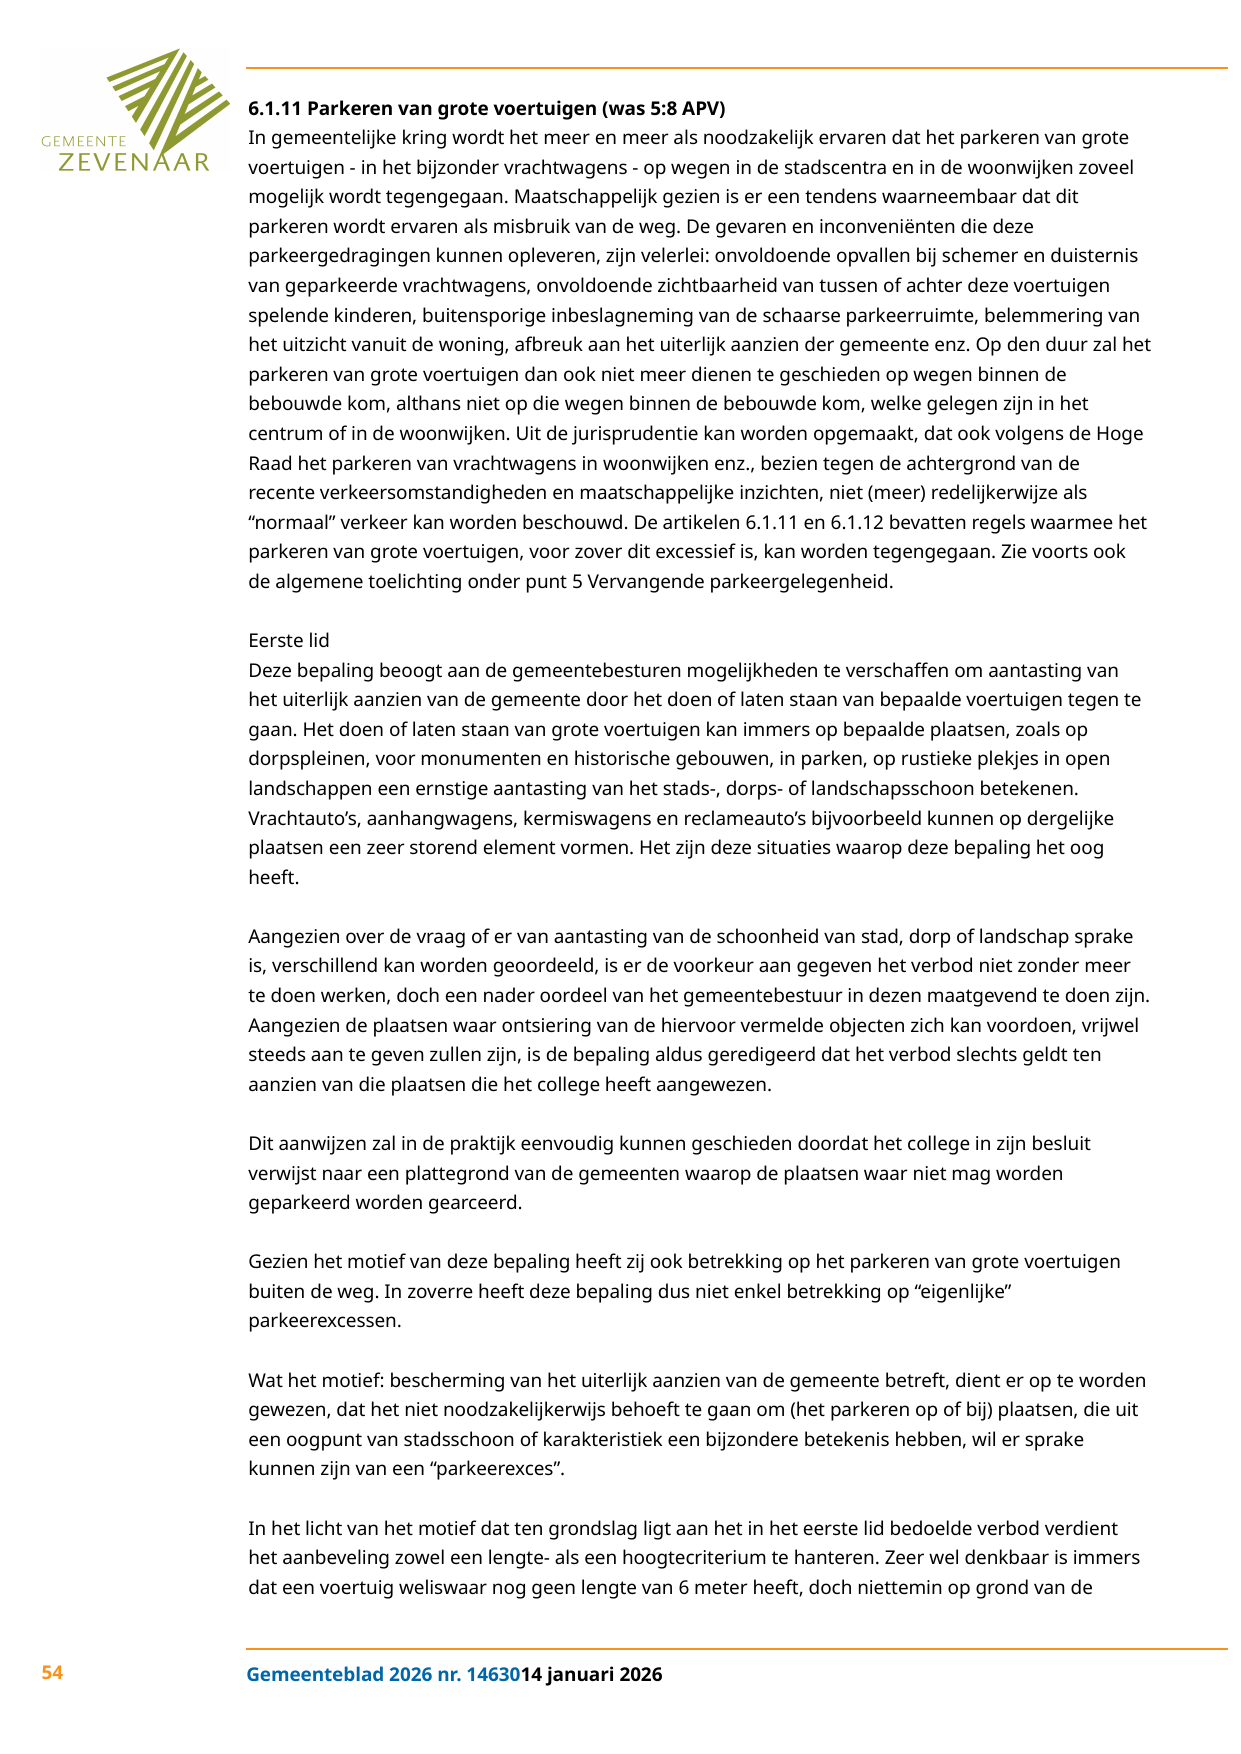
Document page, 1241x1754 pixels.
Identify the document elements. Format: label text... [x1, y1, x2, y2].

text In gemeentelijke kring wordt het meer en meer als noodzakelijk ervaren dat het parkeren van grote voertuigen - in het bijzonder vrachtwagens - op wegen in de stadscentra en in de woonwijken zoveel mogelijk wordt tegengegaan. Maatschappelijk gezien is er een tendens waarneembaar dat dit parkeren wordt ervaren als misbruik van de weg. De gevaren en inconveniënten die deze parkeergedragingen kunnen opleveren, zijn velerlei: onvoldoende opvallen bij schemer en duisternis van geparkeerde vrachtwagens, onvoldoende zichtbaarheid van tussen of achter deze voertuigen spelende kinderen, buitensporige inbeslagneming van de schaarse parkeerruimte, belemmering van het uitzicht vanuit de woning, afbreuk aan het uiterlijk aanzien der gemeente enz. Op den duur zal het parkeren van grote voertuigen dan ook niet meer dienen te geschieden op wegen binnen de bebouwde kom, althans niet op die wegen binnen de bebouwde kom, welke gelegen zijn in het centrum of in de woonwijken. Uit de jurisprudentie kan worden opgemaakt, dat ook volgens de Hoge Raad het parkeren van vrachtwagens in woonwijken enz., bezien tegen de achtergrond van de recente verkeersomstandigheden en maatschappelijke inzichten, niet (meer) redelijkerwijze als “normaal” verkeer kan worden beschouwd. De artikelen 6.1.11 en 6.1.12 bevatten regels waarmee het parkeren van grote voertuigen, voor zover dit excessief is, kan worden tegengegaan. Zie voorts ook de algemene toelichting onder punt 5 Vervangende parkeergelegenheid. [248, 124, 1152, 594]
text Gezien het motief van deze bepaling heeft zij ook betrekking op het parkeren van grote voertuigen buiten de weg. In zoverre heeft deze bepaling dus niet enkel betrekking op “eigenlijke” parkeerexcessen. [248, 1248, 1152, 1333]
text In het licht van het motief dat ten grondslag ligt aan het in het eerste lid bedoelde verbod verdient het aanbeveling zowel een lengte- als een hoogtecriterium te hanteren. Zeer wel denkbaar is immers dat een voertuig weliswaar nog geen lengte van 6 meter heeft, doch niettemin op grond van de [248, 1515, 1152, 1600]
text 6.1.11 Parkeren van grote voertuigen (was 5:8 APV) [248, 95, 1152, 121]
text Eerste lid [248, 627, 1152, 653]
text Dit aanwijzen zal in de praktijk eenvoudig kunnen geschieden doordat het college in zijn besluit verwijst naar een plattegrond van de gemeenten waarop de plaatsen waar niet mag worden geparkeerd worden gearceerd. [248, 1130, 1152, 1215]
text Wat het motief: bescherming van het uiterlijk aanzien van de gemeente betreft, dient er op te worden gewezen, dat het niet noodzakelijkerwijs behoeft te gaan om (het parkeren op of bij) plaatsen, die uit een oogpunt van stadsschoon of karakteristiek een bijzondere betekenis hebben, wil er sprake kunnen zijn van een “parkeerexces”. [248, 1367, 1152, 1481]
text Aangezien over de vraag of er van aantasting van de schoonheid van stad, dorp of landschap sprake is, verschillend kan worden geoordeeld, is er de voorkeur aan gegeven het verbod niet zonder meer te doen werken, doch een nader oordeel van het gemeentebestuur in dezen maatgevend te doen zijn. Aangezien de plaatsen waar ontsiering van de hiervoor vermelde objecten zich kan voordoen, vrijwel steeds aan te geven zullen zijn, is de bepaling aldus geredigeerd dat het verbod slechts geldt ten aanzien van die plaatsen die het college heeft aangewezen. [248, 923, 1152, 1097]
text Deze bepaling beoogt aan de gemeentebesturen mogelijkheden te verschaffen om aantasting van het uiterlijk aanzien van de gemeente door het doen of laten staan van bepaalde voertuigen tegen te gaan. Het doen of laten staan van grote voertuigen kan immers op bepaalde plaatsen, zoals op dorpspleinen, voor monumenten en historische gebouwen, in parken, op rustieke plekjes in open landschappen een ernstige aantasting van het stads-, dorps- of landschapsschoon betekenen. Vrachtauto’s, aanhangwagens, kermiswagens en reclameauto’s bijvoorbeeld kunnen op dergelijke plaatsen een zeer storend element vormen. Het zijn deze situaties waarop deze bepaling het oog heeft. [248, 657, 1152, 890]
picture [41, 47, 231, 172]
